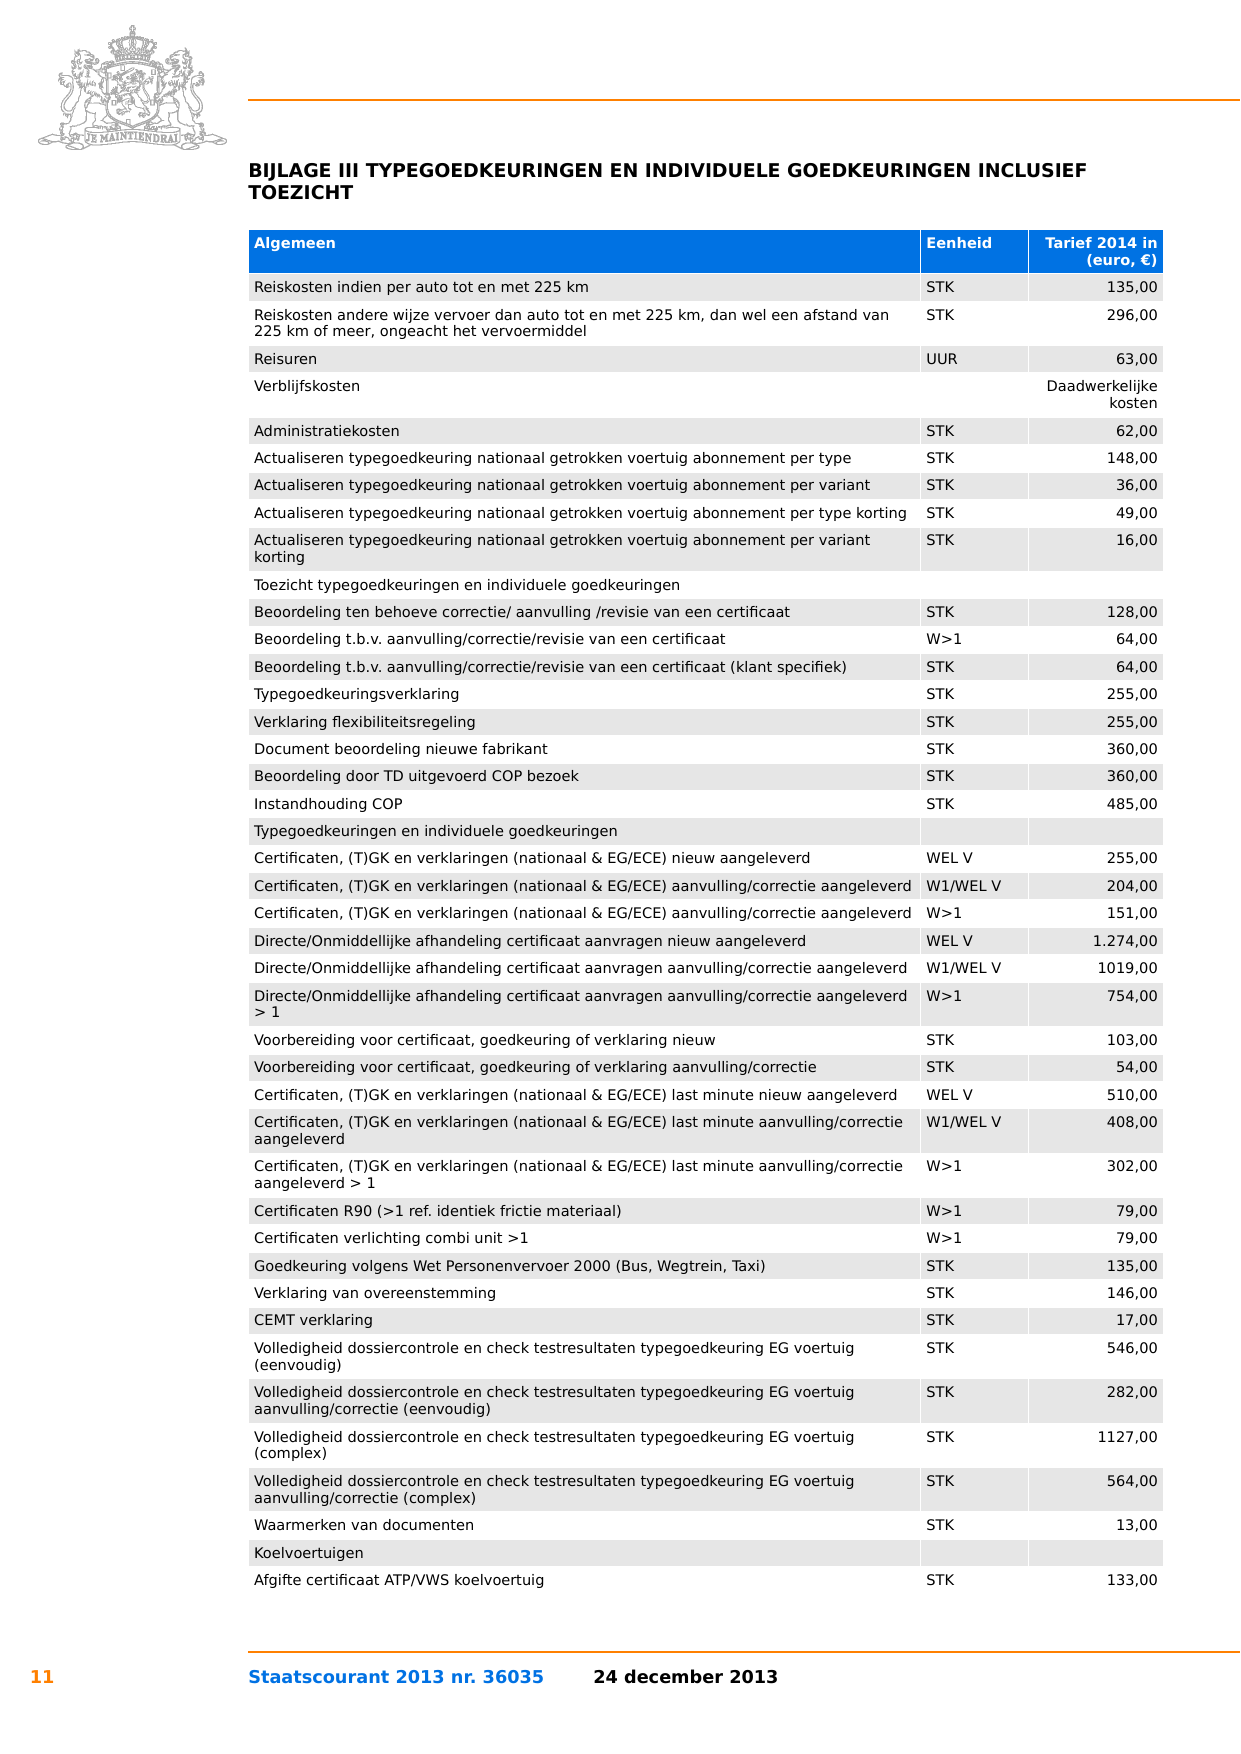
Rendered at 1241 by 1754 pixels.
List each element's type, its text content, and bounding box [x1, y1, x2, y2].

table_cell [1029, 818, 1163, 845]
table_cell Voorbereiding voor certificaat, goedkeuring of verklaring nieuw [249, 1027, 920, 1053]
table_cell 54,00 [1029, 1055, 1163, 1081]
table_cell STK [921, 1335, 1028, 1378]
table_cell Certificaten R90 (>1 ref. identiek frictie materiaal) [249, 1198, 920, 1224]
table_cell WEL V [921, 1082, 1028, 1108]
table_cell Koelvoertuigen [249, 1540, 920, 1566]
table_cell STK [921, 764, 1028, 790]
table_cell Certificaten verlichting combi unit >1 [249, 1225, 920, 1252]
table_cell W>1 [921, 1198, 1028, 1224]
table_cell 1127,00 [1029, 1424, 1163, 1467]
table_cell Volledigheid dossiercontrole en check testresultaten typegoedkeuring EG voertuig (eenvoudig) [249, 1335, 920, 1378]
table_cell Actualiseren typegoedkeuring nationaal getrokken voertuig abonnement per type [249, 445, 920, 472]
table_cell WEL V [921, 846, 1028, 872]
table_cell Directe/Onmiddellijke afhandeling certificaat aanvragen aanvulling/correctie aangeleverd [249, 955, 920, 982]
table_cell CEMT verklaring [249, 1308, 920, 1334]
table_cell 62,00 [1029, 418, 1163, 444]
table_cell 17,00 [1029, 1308, 1163, 1334]
table_cell STK [921, 528, 1028, 571]
table_cell W>1 [921, 983, 1028, 1026]
table_cell 13,00 [1029, 1513, 1163, 1539]
table_cell 36,00 [1029, 473, 1163, 499]
table_cell Beoordeling t.b.v. aanvulling/correctie/revisie van een certificaat (klant specifiek) [249, 654, 920, 680]
table_cell STK [921, 1567, 1028, 1594]
table_cell 79,00 [1029, 1198, 1163, 1224]
table_cell Certificaten, (T)GK en verklaringen (nationaal & EG/ECE) last minute aanvulling/correctie aangeleverd [249, 1109, 920, 1153]
table_cell Certificaten, (T)GK en verklaringen (nationaal & EG/ECE) aanvulling/correctie aangeleverd [249, 873, 920, 899]
table_cell Afgifte certificaat ATP/VWS koelvoertuig [249, 1567, 920, 1594]
table_cell STK [921, 1253, 1028, 1279]
table_cell STK [921, 681, 1028, 708]
table_cell Directe/Onmiddellijke afhandeling certificaat aanvragen nieuw aangeleverd [249, 928, 920, 954]
table_cell W>1 [921, 901, 1028, 927]
table_cell Volledigheid dossiercontrole en check testresultaten typegoedkeuring EG voertuig (complex) [249, 1424, 920, 1467]
table_cell Certificaten, (T)GK en verklaringen (nationaal & EG/ECE) last minute nieuw aangeleverd [249, 1082, 920, 1108]
table_cell STK [921, 1513, 1028, 1539]
table_cell [1029, 572, 1163, 598]
table_cell 146,00 [1029, 1280, 1163, 1307]
table_cell STK [921, 599, 1028, 626]
table_cell Actualiseren typegoedkeuring nationaal getrokken voertuig abonnement per variant korting [249, 528, 920, 571]
table_cell 360,00 [1029, 764, 1163, 790]
table_cell Typegoedkeuringsverklaring [249, 681, 920, 708]
table_cell 204,00 [1029, 873, 1163, 899]
table_cell 148,00 [1029, 445, 1163, 472]
table_cell W>1 [921, 1154, 1028, 1197]
table_cell Typegoedkeuringen en individuele goedkeuringen [249, 818, 920, 845]
table_cell Goedkeuring volgens Wet Personenvervoer 2000 (Bus, Wegtrein, Taxi) [249, 1253, 920, 1279]
table_cell 1019,00 [1029, 955, 1163, 982]
subtitle BIJLAGE III TYPEGOEDKEURINGEN EN INDIVIDUELE GOEDKEURINGEN INCLUSIEF TOEZICHT [248, 160, 1163, 204]
table_cell Beoordeling ten behoeve correctie/ aanvulling /revisie van een certificaat [249, 599, 920, 626]
table_cell Reiskosten indien per auto tot en met 225 km [249, 274, 920, 301]
table_cell 510,00 [1029, 1082, 1163, 1108]
table_cell Daadwerkelijke kosten [1029, 374, 1163, 417]
table_cell Beoordeling door TD uitgevoerd COP bezoek [249, 764, 920, 790]
table_cell UUR [921, 346, 1028, 372]
table_cell 1.274,00 [1029, 928, 1163, 954]
table_cell Verklaring flexibiliteitsregeling [249, 709, 920, 735]
table_cell 135,00 [1029, 274, 1163, 301]
table_cell Verblijfskosten [249, 374, 920, 417]
table_header Tarief 2014 in (euro, €) [1029, 230, 1163, 273]
picture [38, 25, 227, 150]
table_cell STK [921, 1280, 1028, 1307]
table_cell Actualiseren typegoedkeuring nationaal getrokken voertuig abonnement per variant [249, 473, 920, 499]
table_cell 135,00 [1029, 1253, 1163, 1279]
table_cell STK [921, 736, 1028, 762]
table_cell STK [921, 1424, 1028, 1467]
table_cell Voorbereiding voor certificaat, goedkeuring of verklaring aanvulling/correctie [249, 1055, 920, 1081]
table_cell [921, 818, 1028, 845]
table_cell 79,00 [1029, 1225, 1163, 1252]
table_cell 128,00 [1029, 599, 1163, 626]
table_cell 255,00 [1029, 709, 1163, 735]
table_cell Volledigheid dossiercontrole en check testresultaten typegoedkeuring EG voertuig aanvulling/correctie (eenvoudig) [249, 1379, 920, 1423]
table_cell W>1 [921, 627, 1028, 653]
table_cell WEL V [921, 928, 1028, 954]
table_cell 103,00 [1029, 1027, 1163, 1053]
table_cell Instandhouding COP [249, 791, 920, 817]
table_cell Verklaring van overeenstemming [249, 1280, 920, 1307]
table_cell Reiskosten andere wijze vervoer dan auto tot en met 225 km, dan wel een afstand van 225 km of meer, ongeacht het vervoermiddel [249, 302, 920, 345]
table_cell STK [921, 500, 1028, 526]
table_cell Document beoordeling nieuwe fabrikant [249, 736, 920, 762]
table_header Algemeen [249, 230, 920, 273]
table_cell Certificaten, (T)GK en verklaringen (nationaal & EG/ECE) nieuw aangeleverd [249, 846, 920, 872]
table_cell 151,00 [1029, 901, 1163, 927]
table_cell Directe/Onmiddellijke afhandeling certificaat aanvragen aanvulling/correctie aangeleverd > 1 [249, 983, 920, 1026]
table_header Eenheid [921, 230, 1028, 273]
table_cell Toezicht typegoedkeuringen en individuele goedkeuringen [249, 572, 920, 598]
table_cell Actualiseren typegoedkeuring nationaal getrokken voertuig abonnement per type korting [249, 500, 920, 526]
table_cell [921, 374, 1028, 417]
table_cell 16,00 [1029, 528, 1163, 571]
table_cell W1/WEL V [921, 1109, 1028, 1153]
table_cell STK [921, 274, 1028, 301]
table_cell 360,00 [1029, 736, 1163, 762]
table_cell 64,00 [1029, 627, 1163, 653]
table_cell Certificaten, (T)GK en verklaringen (nationaal & EG/ECE) aanvulling/correctie aangeleverd [249, 901, 920, 927]
table_cell STK [921, 1027, 1028, 1053]
table_cell 63,00 [1029, 346, 1163, 372]
table_cell 133,00 [1029, 1567, 1163, 1594]
table_cell 754,00 [1029, 983, 1163, 1026]
table_cell [921, 1540, 1028, 1566]
table_cell 302,00 [1029, 1154, 1163, 1197]
table_cell STK [921, 473, 1028, 499]
table_cell Certificaten, (T)GK en verklaringen (nationaal & EG/ECE) last minute aanvulling/correctie aangeleverd > 1 [249, 1154, 920, 1197]
table_cell STK [921, 1055, 1028, 1081]
table_cell 296,00 [1029, 302, 1163, 345]
table_cell STK [921, 302, 1028, 345]
table_cell STK [921, 1308, 1028, 1334]
table_cell STK [921, 709, 1028, 735]
table_cell STK [921, 791, 1028, 817]
table_cell STK [921, 418, 1028, 444]
table_cell STK [921, 654, 1028, 680]
table_cell W1/WEL V [921, 955, 1028, 982]
table_cell STK [921, 1379, 1028, 1423]
table_cell 546,00 [1029, 1335, 1163, 1378]
table_cell 408,00 [1029, 1109, 1163, 1153]
table_cell STK [921, 1468, 1028, 1511]
table_cell 485,00 [1029, 791, 1163, 817]
table_cell W1/WEL V [921, 873, 1028, 899]
table_cell 64,00 [1029, 654, 1163, 680]
table_cell 255,00 [1029, 681, 1163, 708]
table_cell Reisuren [249, 346, 920, 372]
table_cell Administratiekosten [249, 418, 920, 444]
table_cell STK [921, 445, 1028, 472]
table_cell [921, 572, 1028, 598]
table_cell 282,00 [1029, 1379, 1163, 1423]
table_cell Volledigheid dossiercontrole en check testresultaten typegoedkeuring EG voertuig aanvulling/correctie (complex) [249, 1468, 920, 1511]
table_cell Waarmerken van documenten [249, 1513, 920, 1539]
table_cell 49,00 [1029, 500, 1163, 526]
table_cell 564,00 [1029, 1468, 1163, 1511]
table_cell Beoordeling t.b.v. aanvulling/correctie/revisie van een certificaat [249, 627, 920, 653]
table_cell [1029, 1540, 1163, 1566]
table_cell 255,00 [1029, 846, 1163, 872]
table_cell W>1 [921, 1225, 1028, 1252]
